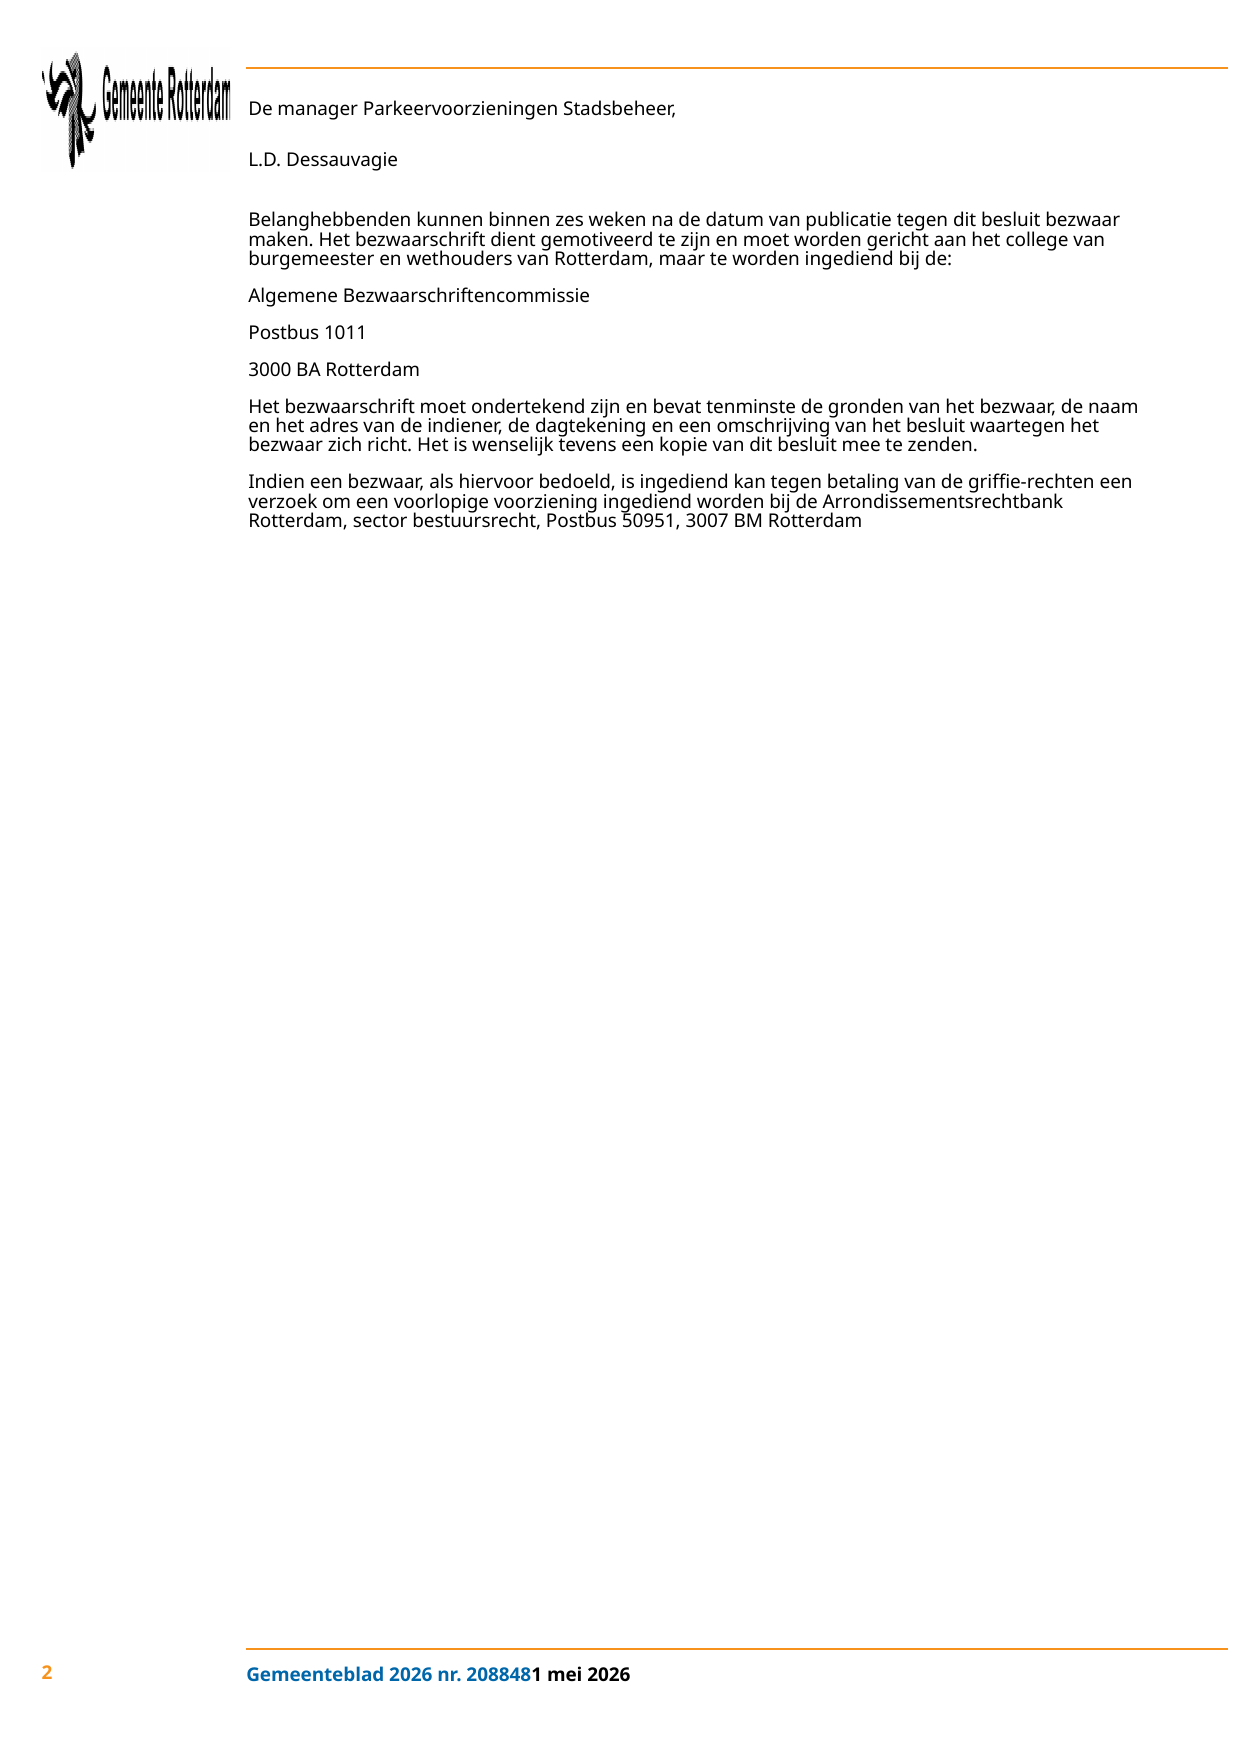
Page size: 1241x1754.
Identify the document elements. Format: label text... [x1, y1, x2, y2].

text De manager Parkeervoorzieningen Stadsbeheer, [248, 95, 1152, 121]
picture [41, 47, 231, 172]
text 3000 BA Rotterdam [248, 361, 1152, 380]
text Indien een bezwaar, als hiervoor bedoeld, is ingediend kan tegen betaling van de griffie-rechten een verzoek om een voorlopige voorziening ingediend worden bij de Arrondissementsrechtbank Rotterdam, sector bestuursrecht, Postbus 50951, 3007 BM Rotterdam [248, 473, 1152, 531]
text Het bezwaarschrift moet ondertekend zijn en bevat tenminste de gronden van het bezwaar, de naam en het adres van de indiener, de dagtekening en een omschrijving van het besluit waartegen het bezwaar zich richt. Het is wenselijk tevens een kopie van dit besluit mee te zenden. [248, 398, 1152, 456]
text Algemene Bezwaarschriftencommissie [248, 287, 1152, 306]
text Postbus 1011 [248, 324, 1152, 343]
text Belanghebbenden kunnen binnen zes weken na de datum van publicatie tegen dit besluit bezwaar maken. Het bezwaarschrift dient gemotiveerd te zijn en moet worden gericht aan het college van burgemeester en wethouders van Rotterdam, maar te worden ingediend bij de: [248, 211, 1152, 269]
text L.D. Dessauvagie [248, 146, 1152, 172]
